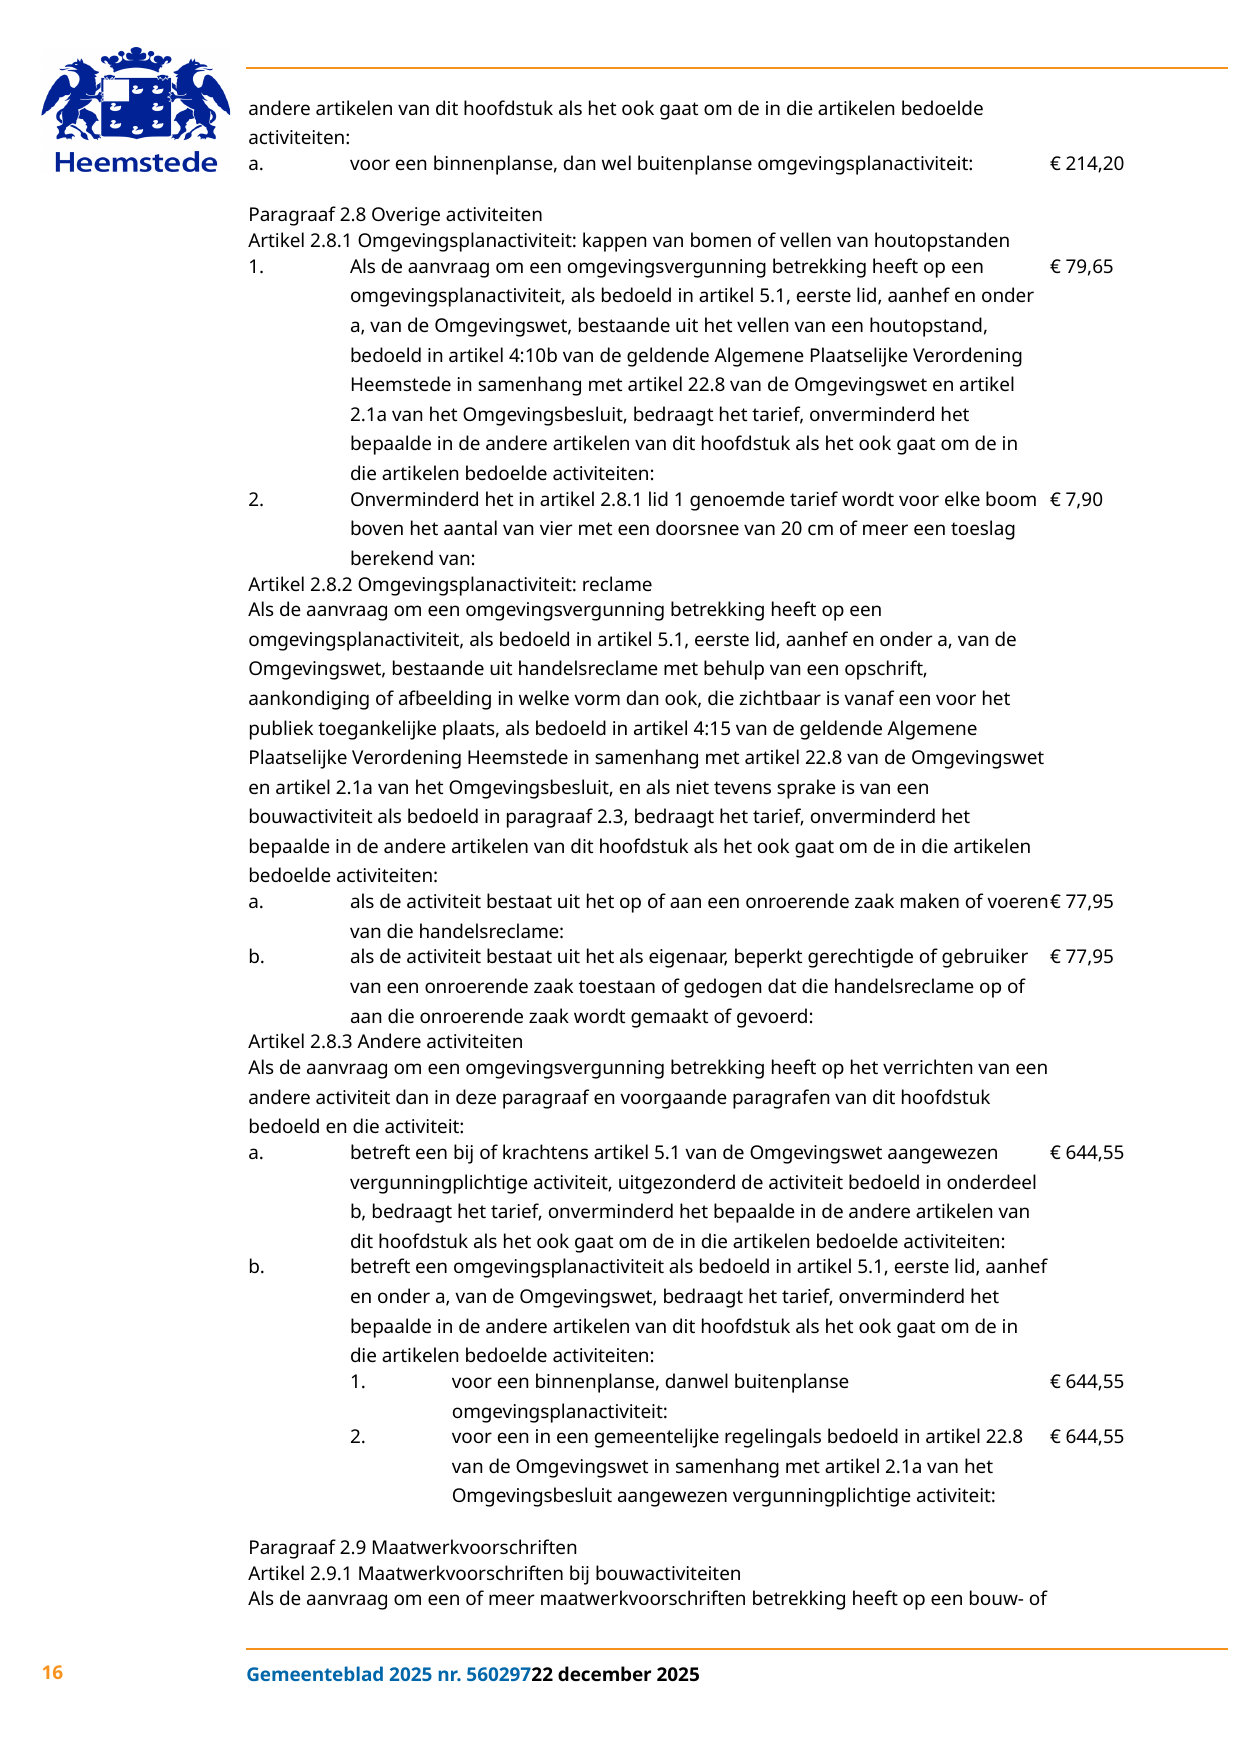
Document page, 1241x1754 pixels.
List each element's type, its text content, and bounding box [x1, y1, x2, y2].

table_cell Als de aanvraag om een omgevingsvergunning betrekking heeft op het verrichten van een andere activiteit dan in deze paragraaf en voorgaande paragrafen van dit hoofdstuk bedoeld en die activiteit: [248, 1054, 1050, 1139]
table_cell [1050, 1029, 1152, 1054]
table_cell € 644,55 [1050, 1424, 1152, 1508]
table_cell 1. [350, 1368, 452, 1423]
table_cell € 7,90 [1050, 486, 1152, 571]
table_cell [1050, 176, 1152, 202]
table_cell 2. [350, 1424, 452, 1508]
table_cell [1050, 1586, 1152, 1611]
table_cell € 644,55 [1050, 1368, 1152, 1423]
table_cell [1050, 1254, 1152, 1368]
table_cell Paragraaf 2.8 Overige activiteiten [248, 202, 1050, 227]
table_cell 1. [248, 253, 350, 486]
table_cell als de activiteit bestaat uit het op of aan een onroerende zaak maken of voeren van die handelsreclame: [350, 889, 1050, 944]
table_cell a. [248, 150, 350, 176]
table_cell Paragraaf 2.9 Maatwerkvoorschriften [248, 1534, 1050, 1560]
table_cell betreft een omgevingsplanactiviteit als bedoeld in artikel 5.1, eerste lid, aanhef en onder a, van de Omgevingswet, bedraagt het tarief, onverminderd het bepaalde in de andere artikelen van dit hoofdstuk als het ook gaat om de in die artikelen bedoelde activiteiten: [350, 1254, 1050, 1368]
table_cell betreft een bij of krachtens artikel 5.1 van de Omgevingswet aangewezen vergunningplichtige activiteit, uitgezonderd de activiteit bedoeld in onderdeel b, bedraagt het tarief, onverminderd het bepaalde in de andere artikelen van dit hoofdstuk als het ook gaat om de in die artikelen bedoelde activiteiten: [350, 1139, 1050, 1254]
table_cell [1050, 202, 1152, 227]
table_cell [1050, 95, 1152, 150]
picture [41, 47, 231, 172]
table_cell € 77,95 [1050, 889, 1152, 944]
table_cell [248, 1368, 350, 1423]
table_cell Onverminderd het in artikel 2.8.1 lid 1 genoemde tarief wordt voor elke boom boven het aantal van vier met een doorsnee van 20 cm of meer een toeslag berekend van: [350, 486, 1050, 571]
table_cell Als de aanvraag om een of meer maatwerkvoorschriften betrekking heeft op een bouw- of [248, 1586, 1050, 1611]
table_cell [1050, 596, 1152, 888]
table_cell [1050, 1509, 1152, 1534]
table_cell 2. [248, 486, 350, 571]
table_cell voor een in een gemeentelijke regelingals bedoeld in artikel 22.8 van de Omgevingswet in samenhang met artikel 2.1a van het Omgevingsbesluit aangewezen vergunningplichtige activiteit: [452, 1424, 1050, 1508]
table_cell [248, 1424, 350, 1508]
table_cell Artikel 2.9.1 Maatwerkvoorschriften bij bouwactiviteiten [248, 1560, 1050, 1586]
table_cell [1050, 1534, 1152, 1560]
table_cell b. [248, 1254, 350, 1368]
table_cell a. [248, 889, 350, 944]
table_cell a. [248, 1139, 350, 1254]
table_cell Artikel 2.8.3 Andere activiteiten [248, 1029, 1050, 1054]
table_cell € 644,55 [1050, 1139, 1152, 1254]
table_cell als de activiteit bestaat uit het als eigenaar, beperkt gerechtigde of gebruiker van een onroerende zaak toestaan of gedogen dat die handelsreclame op of aan die onroerende zaak wordt gemaakt of gevoerd: [350, 944, 1050, 1029]
table_cell [1050, 571, 1152, 596]
table_cell b. [248, 944, 350, 1029]
table_cell [248, 176, 1050, 202]
table_cell Als de aanvraag om een omgevingsvergunning betrekking heeft op een omgevingsplanactiviteit, als bedoeld in artikel 5.1, eerste lid, aanhef en onder a, van de Omgevingswet, bestaande uit het vellen van een houtopstand, bedoeld in artikel 4:10b van de geldende Algemene Plaatselijke Verordening Heemstede in samenhang met artikel 22.8 van de Omgevingswet en artikel 2.1a van het Omgevingsbesluit, bedraagt het tarief, onverminderd het bepaalde in de andere artikelen van dit hoofdstuk als het ook gaat om de in die artikelen bedoelde activiteiten: [350, 253, 1050, 486]
table_cell € 79,65 [1050, 253, 1152, 486]
table_cell Artikel 2.8.1 Omgevingsplanactiviteit: kappen van bomen of vellen van houtopstanden [248, 227, 1050, 253]
table_cell andere artikelen van dit hoofdstuk als het ook gaat om de in die artikelen bedoelde activiteiten: [248, 95, 1050, 150]
table_cell [1050, 1560, 1152, 1586]
table_cell € 214,20 [1050, 150, 1152, 176]
table_cell [1050, 1054, 1152, 1139]
table_cell voor een binnenplanse, danwel buitenplanse omgevingsplanactiviteit: [452, 1368, 1050, 1423]
table_cell voor een binnenplanse, dan wel buitenplanse omgevingsplanactiviteit: [350, 150, 1050, 176]
table_cell [1050, 227, 1152, 253]
table_cell Als de aanvraag om een omgevingsvergunning betrekking heeft op een omgevingsplanactiviteit, als bedoeld in artikel 5.1, eerste lid, aanhef en onder a, van de Omgevingswet, bestaande uit handelsreclame met behulp van een opschrift, aankondiging of afbeelding in welke vorm dan ook, die zichtbaar is vanaf een voor het publiek toegankelijke plaats, als bedoeld in artikel 4:15 van de geldende Algemene Plaatselijke Verordening Heemstede in samenhang met artikel 22.8 van de Omgevingswet en artikel 2.1a van het Omgevingsbesluit, en als niet tevens sprake is van een bouwactiviteit als bedoeld in paragraaf 2.3, bedraagt het tarief, onverminderd het bepaalde in de andere artikelen van dit hoofdstuk als het ook gaat om de in die artikelen bedoelde activiteiten: [248, 596, 1050, 888]
table_cell Artikel 2.8.2 Omgevingsplanactiviteit: reclame [248, 571, 1050, 596]
table_cell [248, 1509, 1050, 1534]
table_cell € 77,95 [1050, 944, 1152, 1029]
